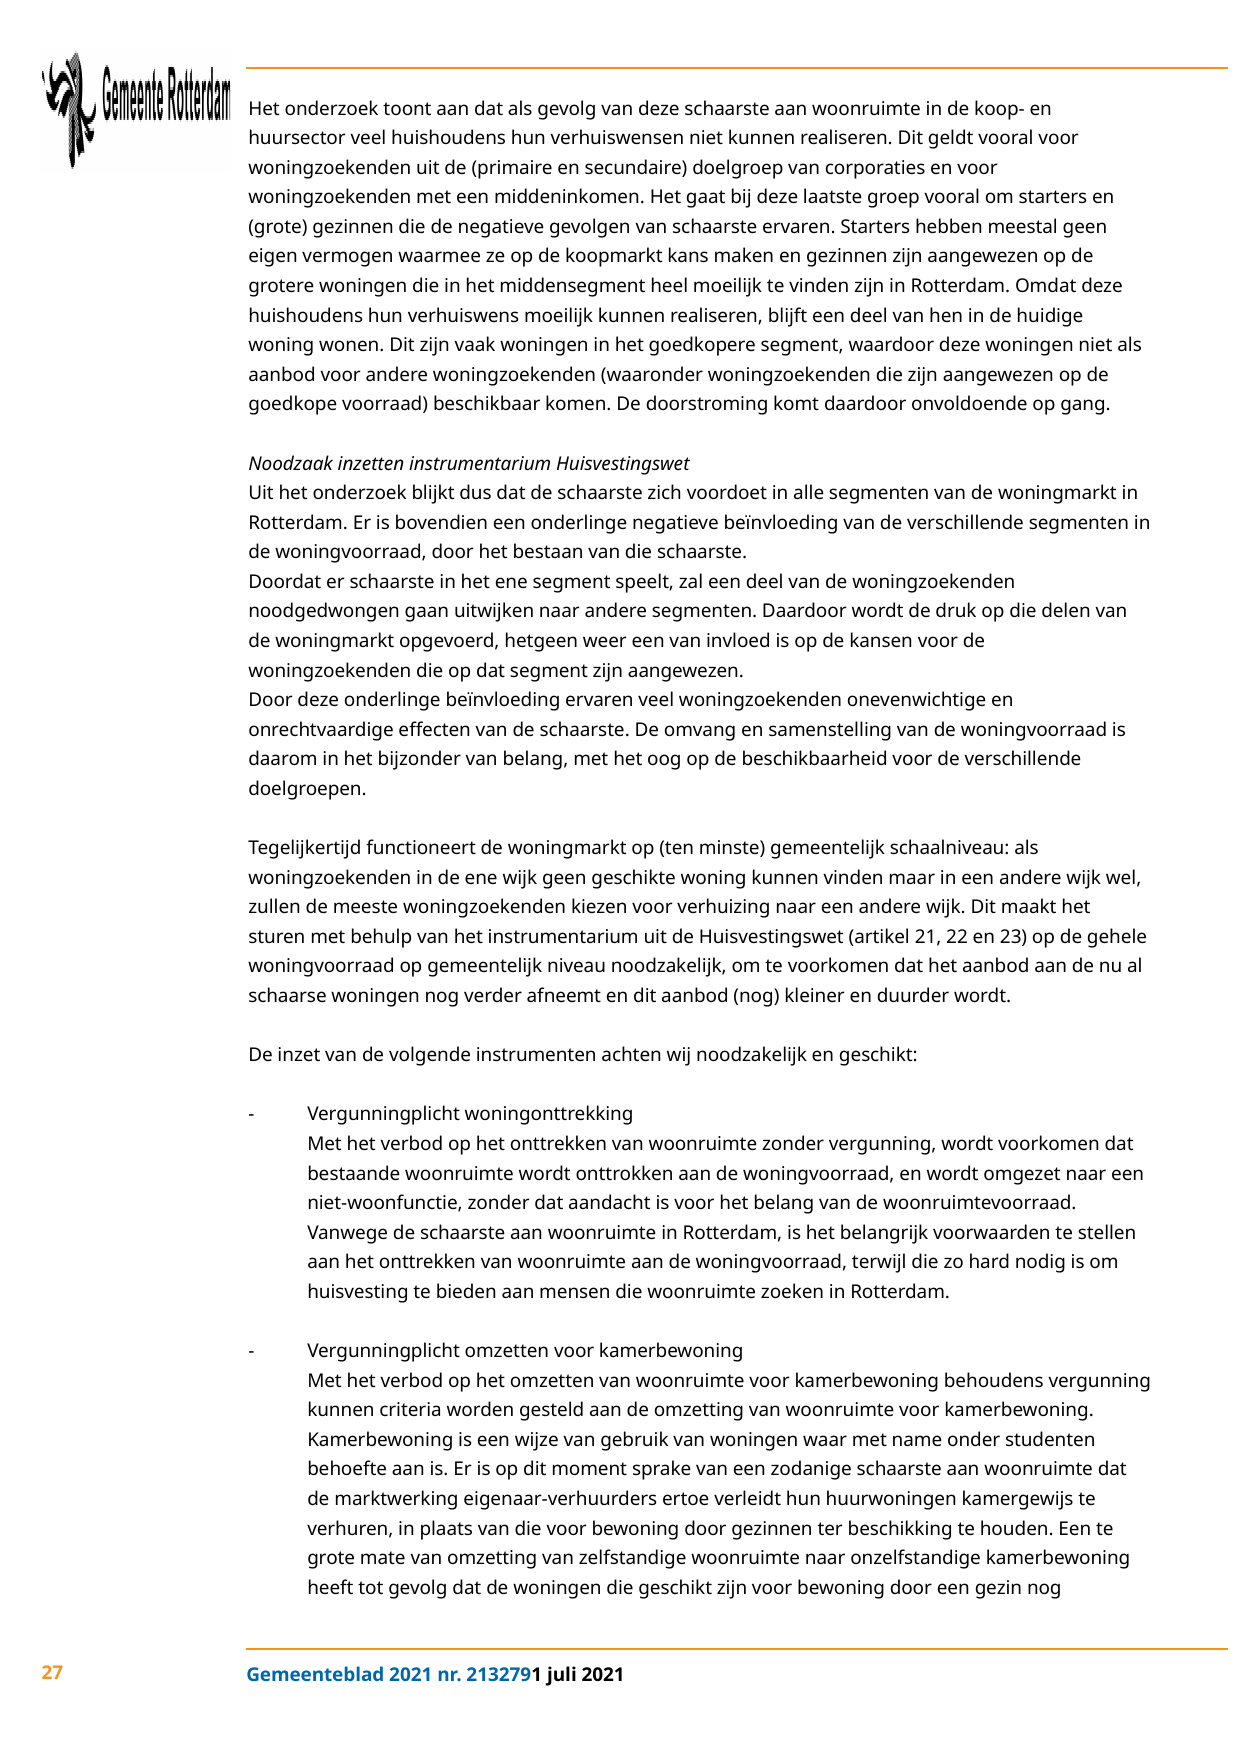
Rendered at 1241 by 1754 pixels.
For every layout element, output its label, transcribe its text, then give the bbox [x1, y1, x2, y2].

list Met het verbod op het onttrekken van woonruimte zonder vergunning, wordt voorkomen dat bestaande woonruimte wordt onttrokken aan de woningvoorraad, en wordt omgezet naar een niet-woonfunctie, zonder dat aandacht is voor het belang van de woonruimtevoorraad. [248, 1130, 1152, 1215]
text Noodzaak inzetten instrumentarium Huisvestingswet [248, 450, 1152, 476]
text Door deze onderlinge beïnvloeding ervaren veel woningzoekenden onevenwichtige en onrechtvaardige effecten van de schaarste. De omvang en samenstelling van de woningvoorraad is daarom in het bijzonder van belang, met het oog op de beschikbaarheid voor de verschillende doelgroepen. [248, 686, 1152, 801]
list Met het verbod op het omzetten van woonruimte voor kamerbewoning behoudens vergunning kunnen criteria worden gesteld aan de omzetting van woonruimte voor kamerbewoning. [248, 1367, 1152, 1422]
text De inzet van de volgende instrumenten achten wij noodzakelijk en geschikt: [248, 1041, 1152, 1067]
list Vergunningplicht omzetten voor kamerbewoning [248, 1337, 1152, 1363]
list Vanwege de schaarste aan woonruimte in Rotterdam, is het belangrijk voorwaarden te stellen aan het onttrekken van woonruimte aan de woningvoorraad, terwijl die zo hard nodig is om huisvesting te bieden aan mensen die woonruimte zoeken in Rotterdam. [248, 1219, 1152, 1304]
text Tegelijkertijd functioneert de woningmarkt op (ten minste) gemeentelijk schaalniveau: als woningzoekenden in de ene wijk geen geschikte woning kunnen vinden maar in een andere wijk wel, zullen de meeste woningzoekenden kiezen voor verhuizing naar een andere wijk. Dit maakt het sturen met behulp van het instrumentarium uit de Huisvestingswet (artikel 21, 22 en 23) op de gehele woningvoorraad op gemeentelijk niveau noodzakelijk, om te voorkomen dat het aanbod aan de nu al schaarse woningen nog verder afneemt en dit aanbod (nog) kleiner en duurder wordt. [248, 834, 1152, 1008]
text Doordat er schaarste in het ene segment speelt, zal een deel van de woningzoekenden noodgedwongen gaan uitwijken naar andere segmenten. Daardoor wordt de druk op die delen van de woningmarkt opgevoerd, hetgeen weer een van invloed is op de kansen voor de woningzoekenden die op dat segment zijn aangewezen. [248, 568, 1152, 683]
picture [41, 47, 231, 172]
list Kamerbewoning is een wijze van gebruik van woningen waar met name onder studenten behoefte aan is. Er is op dit moment sprake van een zodanige schaarste aan woonruimte dat de marktwerking eigenaar-verhuurders ertoe verleidt hun huurwoningen kamergewijs te verhuren, in plaats van die voor bewoning door gezinnen ter beschikking te houden. Een te grote mate van omzetting van zelfstandige woonruimte naar onzelfstandige kamerbewoning heeft tot gevolg dat de woningen die geschikt zijn voor bewoning door een gezin nog [248, 1426, 1152, 1600]
text Het onderzoek toont aan dat als gevolg van deze schaarste aan woonruimte in de koop- en huursector veel huishoudens hun verhuiswensen niet kunnen realiseren. Dit geldt vooral voor woningzoekenden uit de (primaire en secundaire) doelgroep van corporaties en voor woningzoekenden met een middeninkomen. Het gaat bij deze laatste groep vooral om starters en (grote) gezinnen die de negatieve gevolgen van schaarste ervaren. Starters hebben meestal geen eigen vermogen waarmee ze op de koopmarkt kans maken en gezinnen zijn aangewezen op de grotere woningen die in het middensegment heel moeilijk te vinden zijn in Rotterdam. Omdat deze huishoudens hun verhuiswens moeilijk kunnen realiseren, blijft een deel van hen in de huidige woning wonen. Dit zijn vaak woningen in het goedkopere segment, waardoor deze woningen niet als aanbod voor andere woningzoekenden (waaronder woningzoekenden die zijn aangewezen op de goedkope voorraad) beschikbaar komen. De doorstroming komt daardoor onvoldoende op gang. [248, 95, 1152, 416]
list Vergunningplicht woningonttrekking [248, 1101, 1152, 1126]
text Uit het onderzoek blijkt dus dat de schaarste zich voordoet in alle segmenten van de woningmarkt in Rotterdam. Er is bovendien een onderlinge negatieve beïnvloeding van de verschillende segmenten in de woningvoorraad, door het bestaan van die schaarste. [248, 479, 1152, 564]
